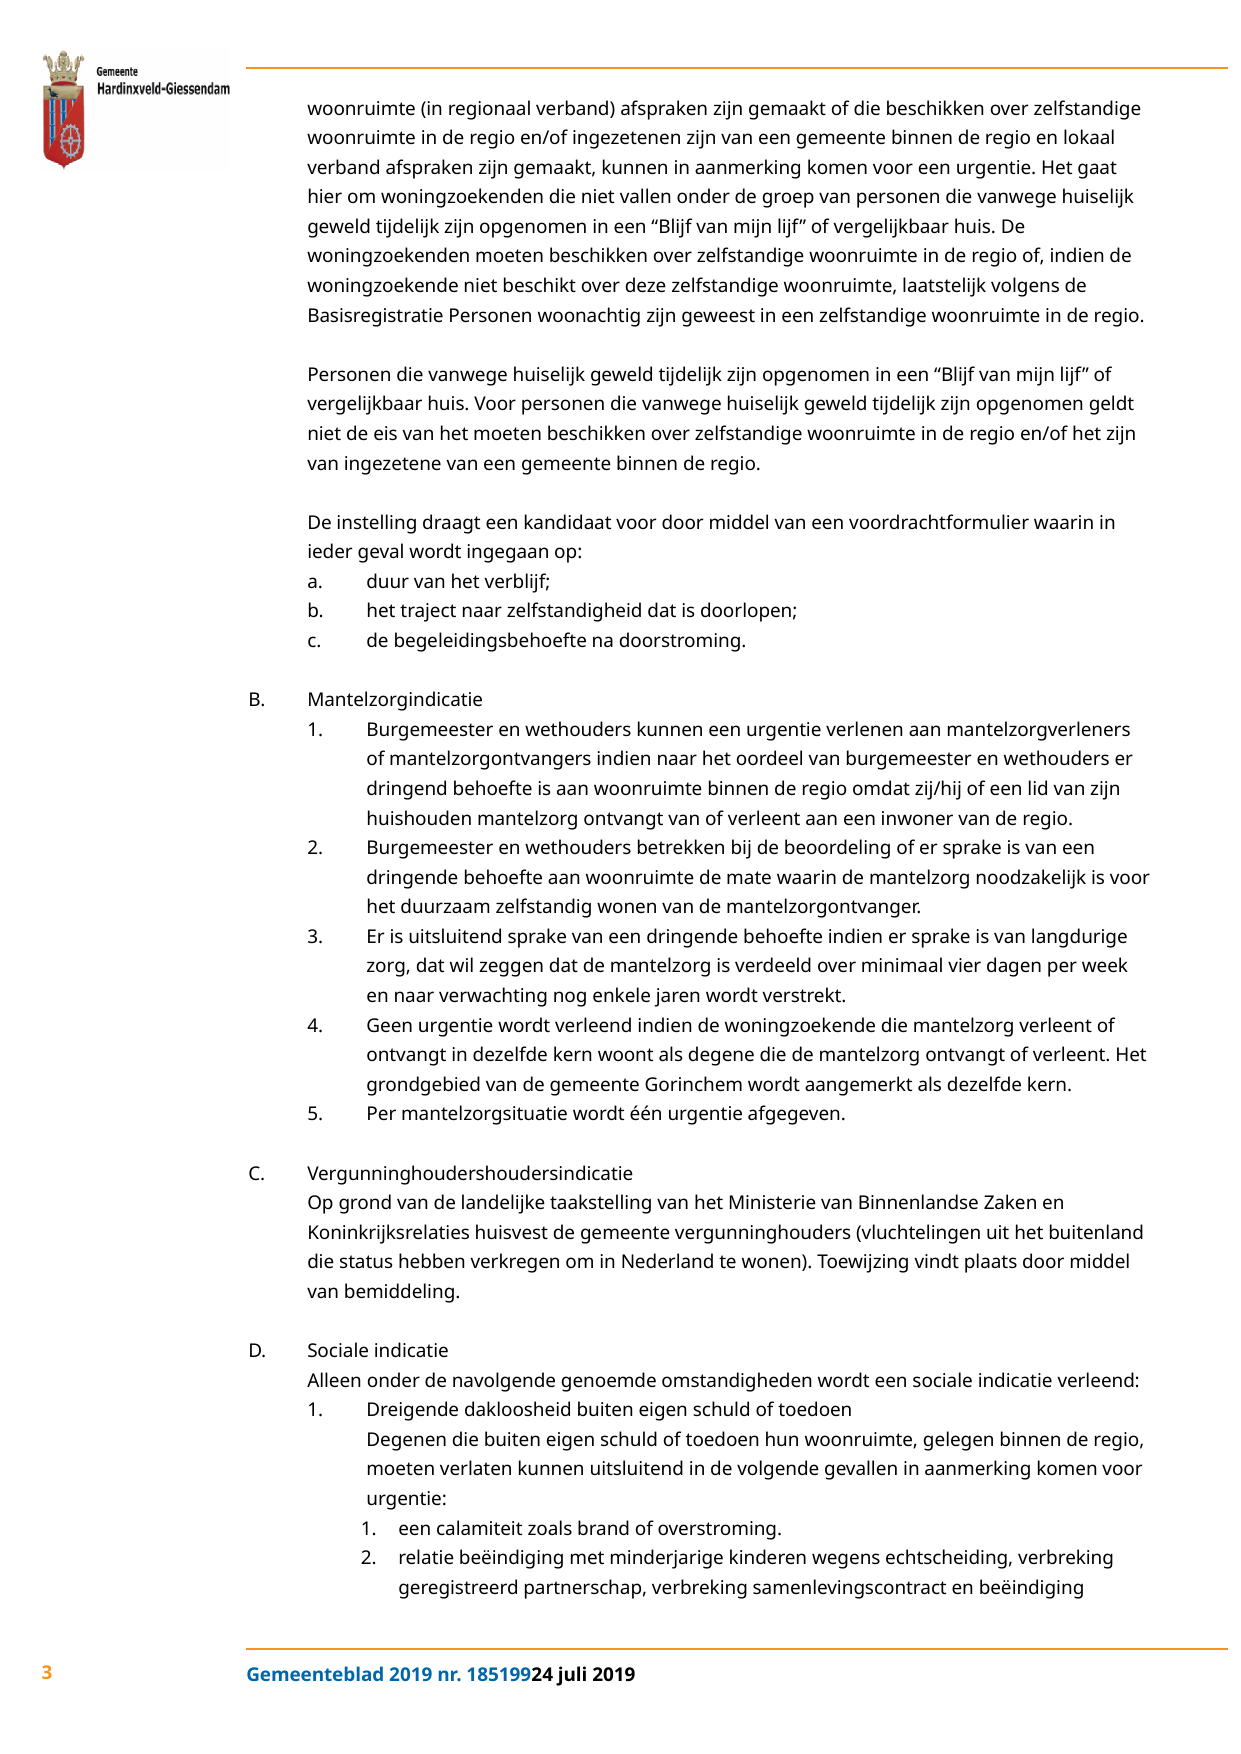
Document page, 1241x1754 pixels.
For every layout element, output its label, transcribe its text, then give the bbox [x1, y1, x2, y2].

list Burgemeester en wethouders kunnen een urgentie verlenen aan mantelzorgverleners of mantelzorgontvangers indien naar het oordeel van burgemeester en wethouders er dringend behoefte is aan woonruimte binnen de regio omdat zij/hij of een lid van zijn huishouden mantelzorg ontvangt van of verleent aan een inwoner van de regio. [307, 716, 1152, 831]
list Dreigende dakloosheid buiten eigen schuld of toedoen [307, 1396, 1152, 1422]
list relatie beëindiging met minderjarige kinderen wegens echtscheiding, verbreking geregistreerd partnerschap, verbreking samenlevingscontract en beëindiging [361, 1544, 1152, 1600]
list Geen urgentie wordt verleend indien de woningzoekende die mantelzorg verleent of ontvangt in dezelfde kern woont als degene die de mantelzorg ontvangt of verleent. Het grondgebied van de gemeente Gorinchem wordt aangemerkt als dezelfde kern. [307, 1012, 1152, 1097]
list een calamiteit zoals brand of overstroming. [361, 1515, 1152, 1541]
list het traject naar zelfstandigheid dat is doorlopen; [307, 598, 1152, 623]
list Alleen onder de navolgende genoemde omstandigheden wordt een sociale indicatie verleend: [248, 1367, 1152, 1393]
list duur van het verblijf; [307, 568, 1152, 594]
list Sociale indicatie [248, 1337, 1152, 1363]
list de begeleidingsbehoefte na doorstroming. [307, 627, 1152, 653]
list woonruimte (in regionaal verband) afspraken zijn gemaakt of die beschikken over zelfstandige woonruimte in de regio en/of ingezetenen zijn van een gemeente binnen de regio en lokaal verband afspraken zijn gemaakt, kunnen in aanmerking komen voor een urgentie. Het gaat hier om woningzoekenden die niet vallen onder de groep van personen die vanwege huiselijk geweld tijdelijk zijn opgenomen in een “Blijf van mijn lijf” of vergelijkbaar huis. De woningzoekenden moeten beschikken over zelfstandige woonruimte in de regio of, indien de woningzoekende niet beschikt over deze zelfstandige woonruimte, laatstelijk volgens de Basisregistratie Personen woonachtig zijn geweest in een zelfstandige woonruimte in de regio. [248, 95, 1152, 328]
picture [41, 47, 231, 172]
list Per mantelzorgsituatie wordt één urgentie afgegeven. [307, 1101, 1152, 1126]
list Op grond van de landelijke taakstelling van het Ministerie van Binnenlandse Zaken en Koninkrijksrelaties huisvest de gemeente vergunninghouders (vluchtelingen uit het buitenland die status hebben verkregen om in Nederland te wonen). Toewijzing vindt plaats door middel van bemiddeling. [248, 1189, 1152, 1304]
list Personen die vanwege huiselijk geweld tijdelijk zijn opgenomen in een “Blijf van mijn lijf” of vergelijkbaar huis. Voor personen die vanwege huiselijk geweld tijdelijk zijn opgenomen geldt niet de eis van het moeten beschikken over zelfstandige woonruimte in de regio en/of het zijn van ingezetene van een gemeente binnen de regio. [248, 361, 1152, 476]
list Vergunninghoudershoudersindicatie [248, 1160, 1152, 1186]
list Burgemeester en wethouders betrekken bij de beoordeling of er sprake is van een dringende behoefte aan woonruimte de mate waarin de mantelzorg noodzakelijk is voor het duurzaam zelfstandig wonen van de mantelzorgontvanger. [307, 834, 1152, 919]
list Degenen die buiten eigen schuld of toedoen hun woonruimte, gelegen binnen de regio, moeten verlaten kunnen uitsluitend in de volgende gevallen in aanmerking komen voor urgentie: [307, 1426, 1152, 1511]
list De instelling draagt een kandidaat voor door middel van een voordrachtformulier waarin in ieder geval wordt ingegaan op: [248, 509, 1152, 564]
list Mantelzorgindicatie [248, 686, 1152, 712]
list Er is uitsluitend sprake van een dringende behoefte indien er sprake is van langdurige zorg, dat wil zeggen dat de mantelzorg is verdeeld over minimaal vier dagen per week en naar verwachting nog enkele jaren wordt verstrekt. [307, 923, 1152, 1008]
